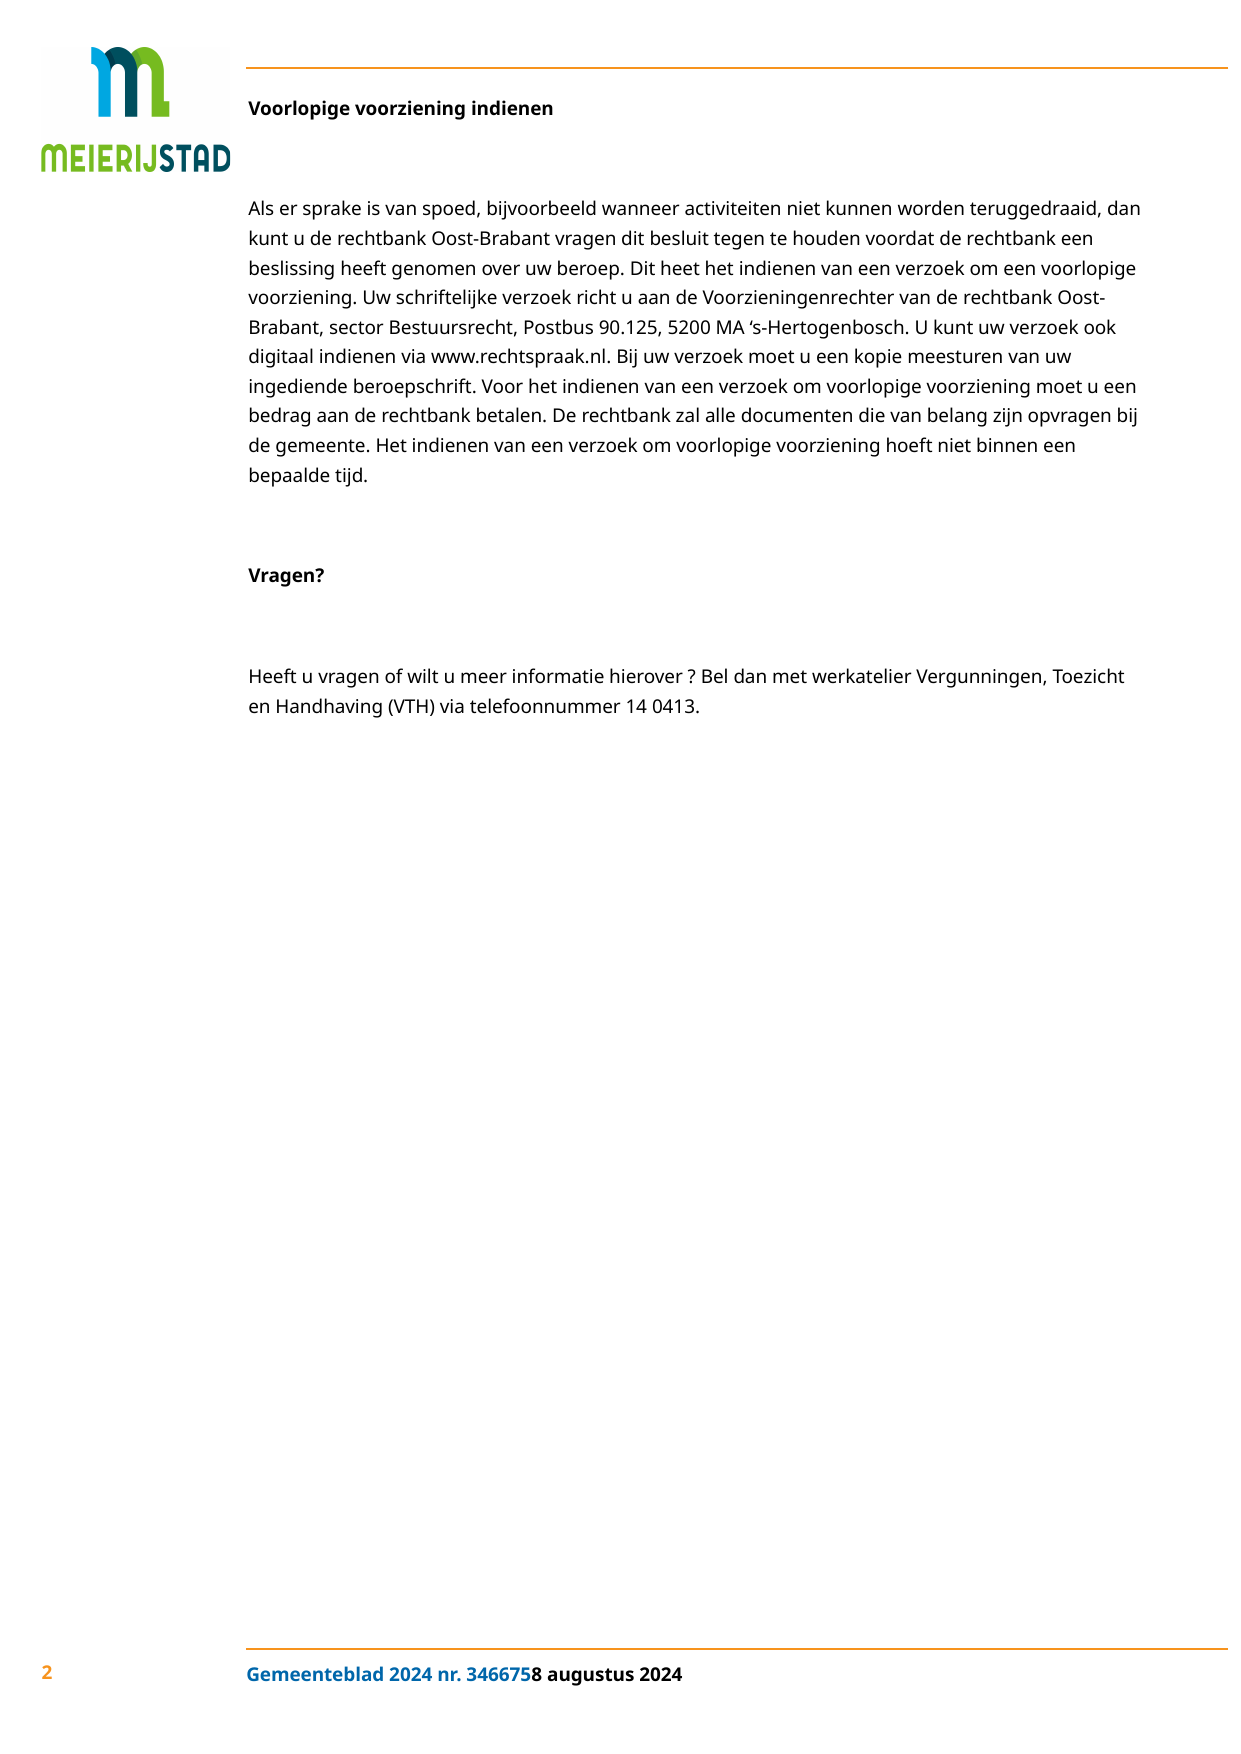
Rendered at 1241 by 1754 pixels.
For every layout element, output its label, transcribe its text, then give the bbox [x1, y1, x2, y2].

text Vragen? [248, 563, 1152, 588]
text Als er sprake is van spoed, bijvoorbeeld wanneer activiteiten niet kunnen worden teruggedraaid, dan kunt u de rechtbank Oost-Brabant vragen dit besluit tegen te houden voordat de rechtbank een beslissing heeft genomen over uw beroep. Dit heet het indienen van een verzoek om een voorlopige voorziening. Uw schriftelijke verzoek richt u aan de Voorzieningenrechter van de rechtbank Oost-Brabant, sector Bestuursrecht, Postbus 90.125, 5200 MA ‘s-Hertogenbosch. U kunt uw verzoek ook digitaal indienen via www.rechtspraak.nl. Bij uw verzoek moet u een kopie meesturen van uw ingediende beroepschrift. Voor het indienen van een verzoek om voorlopige voorziening moet u een bedrag aan de rechtbank betalen. De rechtbank zal alle documenten die van belang zijn opvragen bij de gemeente. Het indienen van een verzoek om voorlopige voorziening hoeft niet binnen een bepaalde tijd. [248, 196, 1152, 488]
picture [41, 47, 231, 172]
text Heeft u vragen of wilt u meer informatie hierover ? Bel dan met werkatelier Vergunningen, Toezicht en Handhaving (VTH) via telefoonnummer 14 0413. [248, 663, 1152, 719]
text Voorlopige voorziening indienen [248, 95, 1152, 121]
